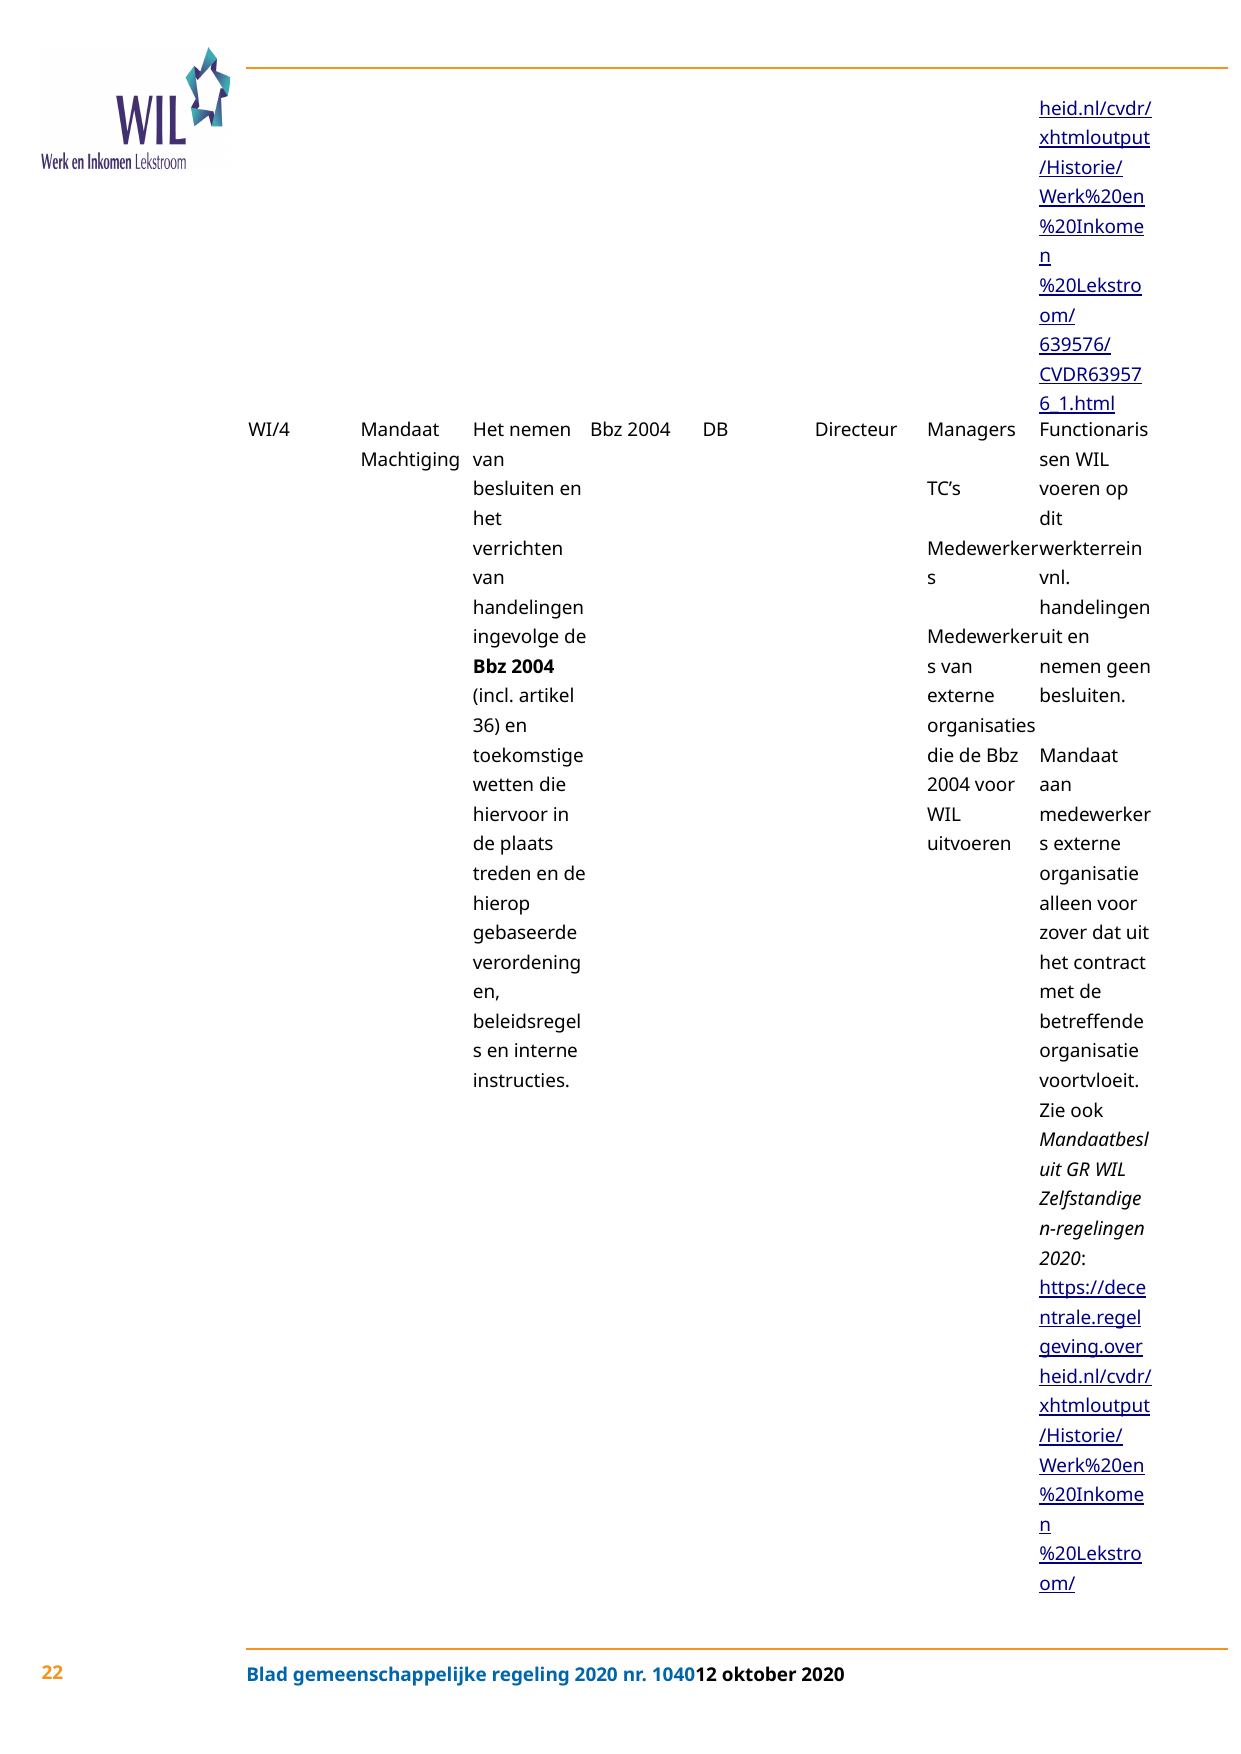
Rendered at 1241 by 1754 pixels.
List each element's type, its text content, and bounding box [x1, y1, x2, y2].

table_cell xhtmloutput/Historie/Werk%20en%20Inkomen%20Lekstroom/639576/CVDR639576_1.html [1039, 118, 1152, 416]
table_cell Het nemen van besluiten en het verrichten van handelingen ingevolge de Bbz 2004 (incl. artikel 36) en toekomstige wetten die hiervoor in de plaats treden en de hierop gebaseerde verordeningen, beleidsregels en interne instructies. [473, 416, 590, 1596]
table_cell [248, 95, 360, 416]
picture [41, 47, 231, 172]
table_cell Bbz 2004 [590, 416, 702, 1596]
table_cell Mandaat Machtiging [360, 416, 473, 1596]
table_cell xhtmloutput/Historie/Werk%20en%20Inkomen%20Lekstroom/ [1039, 1386, 1152, 1596]
table_cell [590, 95, 702, 416]
table_cell DB [702, 416, 814, 1596]
table_cell [473, 95, 590, 416]
table_cell Managers TC’s Medewerkers Medewerkers van externe organisaties die de Bbz 2004 voor WIL uitvoeren [927, 416, 1039, 1596]
table_cell [702, 95, 814, 416]
table_cell Directeur [815, 416, 927, 1596]
table_cell heid.nl/cvdr/ [1039, 95, 1152, 117]
table_cell [360, 95, 473, 416]
table_cell WI/4 [248, 416, 360, 1596]
table_cell [815, 95, 927, 416]
table_cell [927, 95, 1039, 416]
table_cell Functionarissen WIL voeren op dit werkterrein vnl. handelingen uit en nemen geen besluiten. Mandaat aan medewerkers externe organisatie alleen voor zover dat uit het contract met de betreffende organisatie voortvloeit. Zie ook Mandaatbesluit GR WIL Zelfstandigen-regelingen 2020: https://decentrale.regelgeving.overheid.nl/cvdr/ [1039, 416, 1152, 1385]
